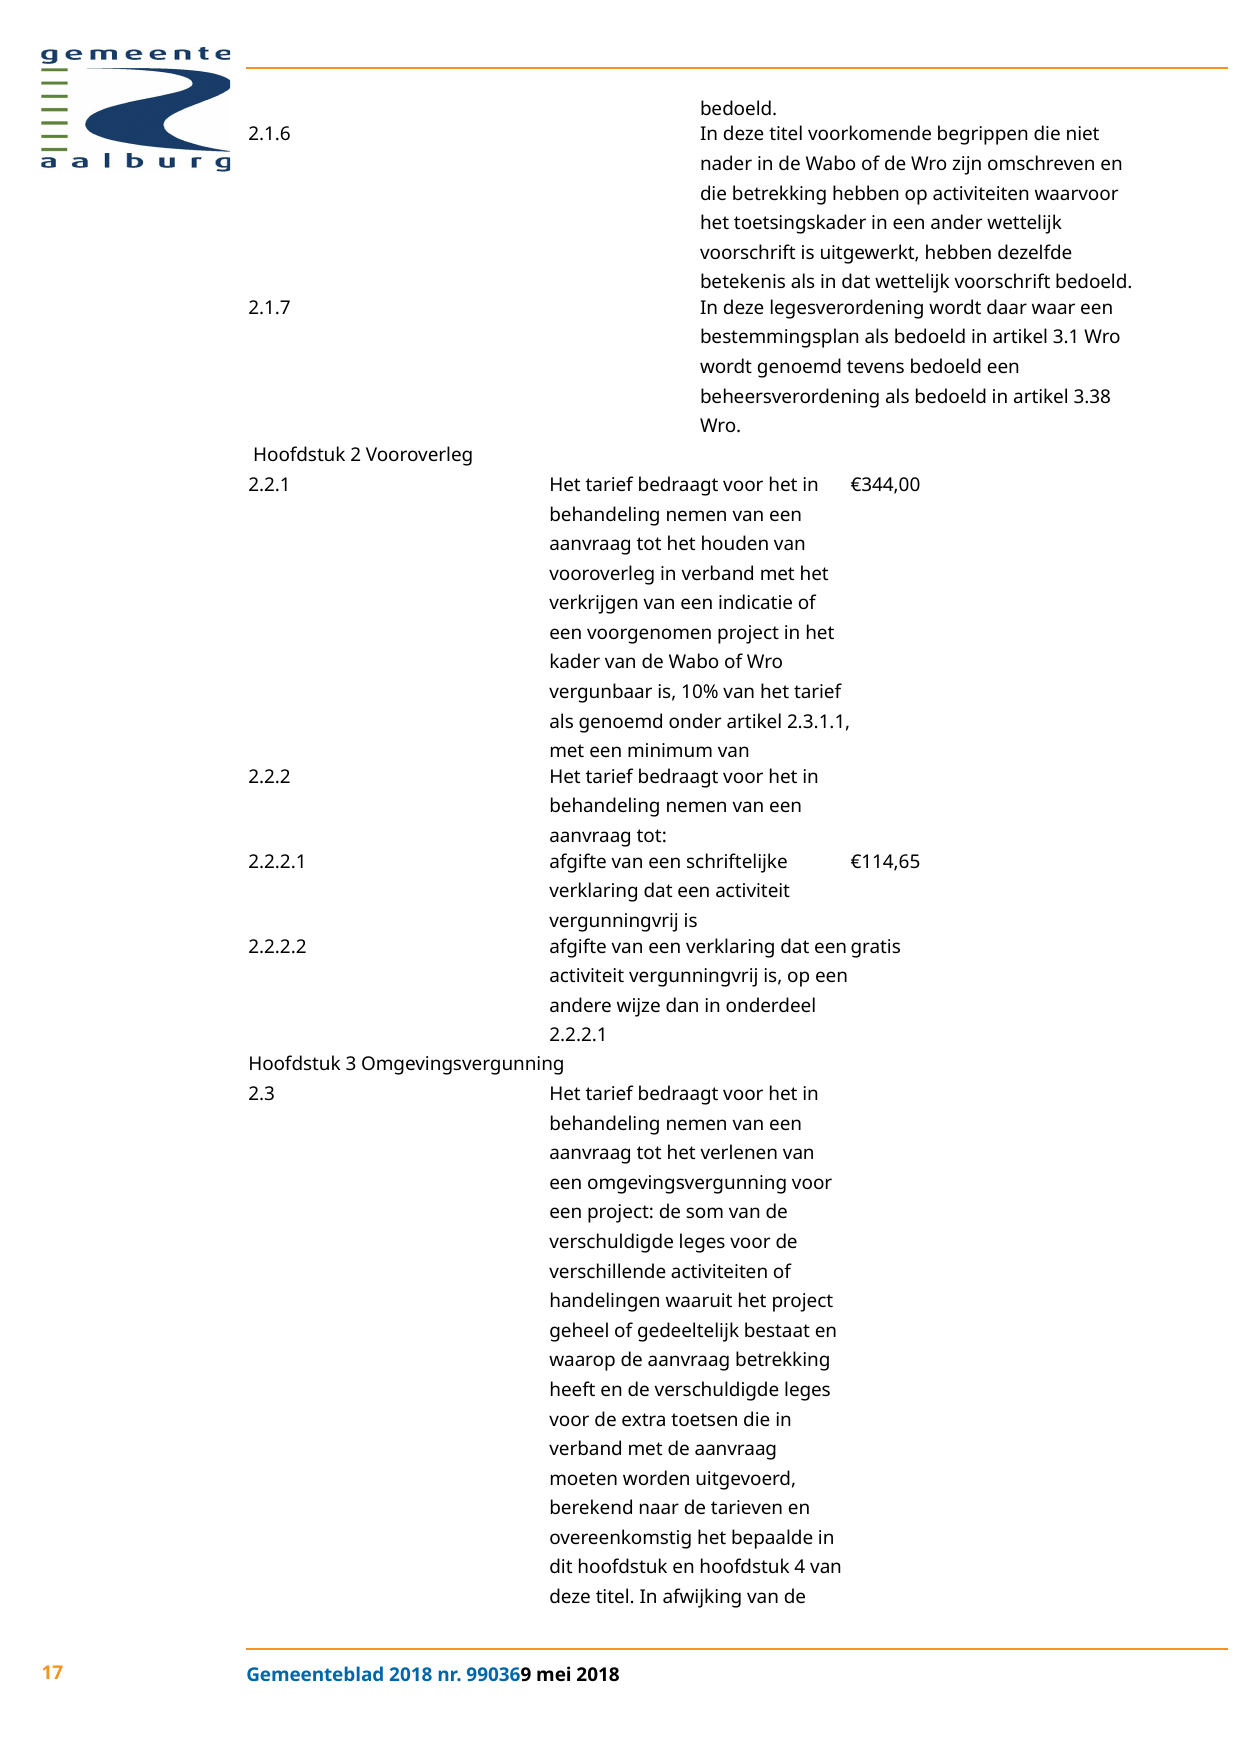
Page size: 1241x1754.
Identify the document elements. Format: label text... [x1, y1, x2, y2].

table_cell afgifte van een schriftelijke verklaring dat een activiteit vergunningvrij is [549, 848, 850, 933]
table_header 2.2.1 [248, 471, 549, 763]
picture [41, 47, 231, 172]
table_cell Het tarief bedraagt voor het in behandeling nemen van een aanvraag tot: [549, 763, 850, 848]
table_cell 2.2.2 [248, 763, 549, 848]
table_header Het tarief bedraagt voor het in behandeling nemen van een aanvraag tot het houden van vooroverleg in verband met het verkrijgen van een indicatie of een voorgenomen project in het kader van de Wabo of Wro vergunbaar is, 10% van het tarief als genoemd onder artikel 2.3.1.1, met een minimum van [549, 471, 850, 763]
table_cell 2.1.7 [248, 294, 700, 438]
table_cell In deze titel voorkomende begrippen die niet nader in de Wabo of de Wro zijn omschreven en die betrekking hebben op activiteiten waarvoor het toetsingskader in een ander wettelijk voorschrift is uitgewerkt, hebben dezelfde betekenis als in dat wettelijk voorschrift bedoeld. [700, 121, 1152, 294]
table_cell In deze legesverordening wordt daar waar een bestemmingsplan als bedoeld in artikel 3.1 Wro wordt genoemd tevens bedoeld een beheersverordening als bedoeld in artikel 3.38 Wro. [700, 294, 1152, 438]
text Hoofdstuk 2 Vooroverleg [248, 441, 1152, 467]
table_cell 2.1.6 [248, 121, 700, 294]
text Hoofdstuk 3 Omgevingsvergunning [248, 1051, 1152, 1076]
table_cell [248, 95, 700, 121]
table_cell 2.2.2.2 [248, 933, 549, 1047]
table_cell afgifte van een verklaring dat een activiteit vergunningvrij is, op een andere wijze dan in onderdeel 2.2.2.1 [549, 933, 850, 1047]
table_header 2.3 [248, 1080, 549, 1609]
table_cell bedoeld. [700, 95, 1152, 121]
table_header Het tarief bedraagt voor het in behandeling nemen van een aanvraag tot het verlenen van een omgevingsvergunning voor een project: de som van de verschuldigde leges voor de verschillende activiteiten of handelingen waaruit het project geheel of gedeeltelijk bestaat en waarop de aanvraag betrekking heeft en de verschuldigde leges voor de extra toetsen die in verband met de aanvraag moeten worden uitgevoerd, berekend naar de tarieven en overeenkomstig het bepaalde in dit hoofdstuk en hoofdstuk 4 van deze titel. In afwijking van de [549, 1080, 850, 1609]
table_cell gratis [850, 933, 1152, 1047]
table_cell €114,65 [850, 848, 1152, 933]
table_header €344,00 [850, 471, 1152, 763]
table_cell 2.2.2.1 [248, 848, 549, 933]
